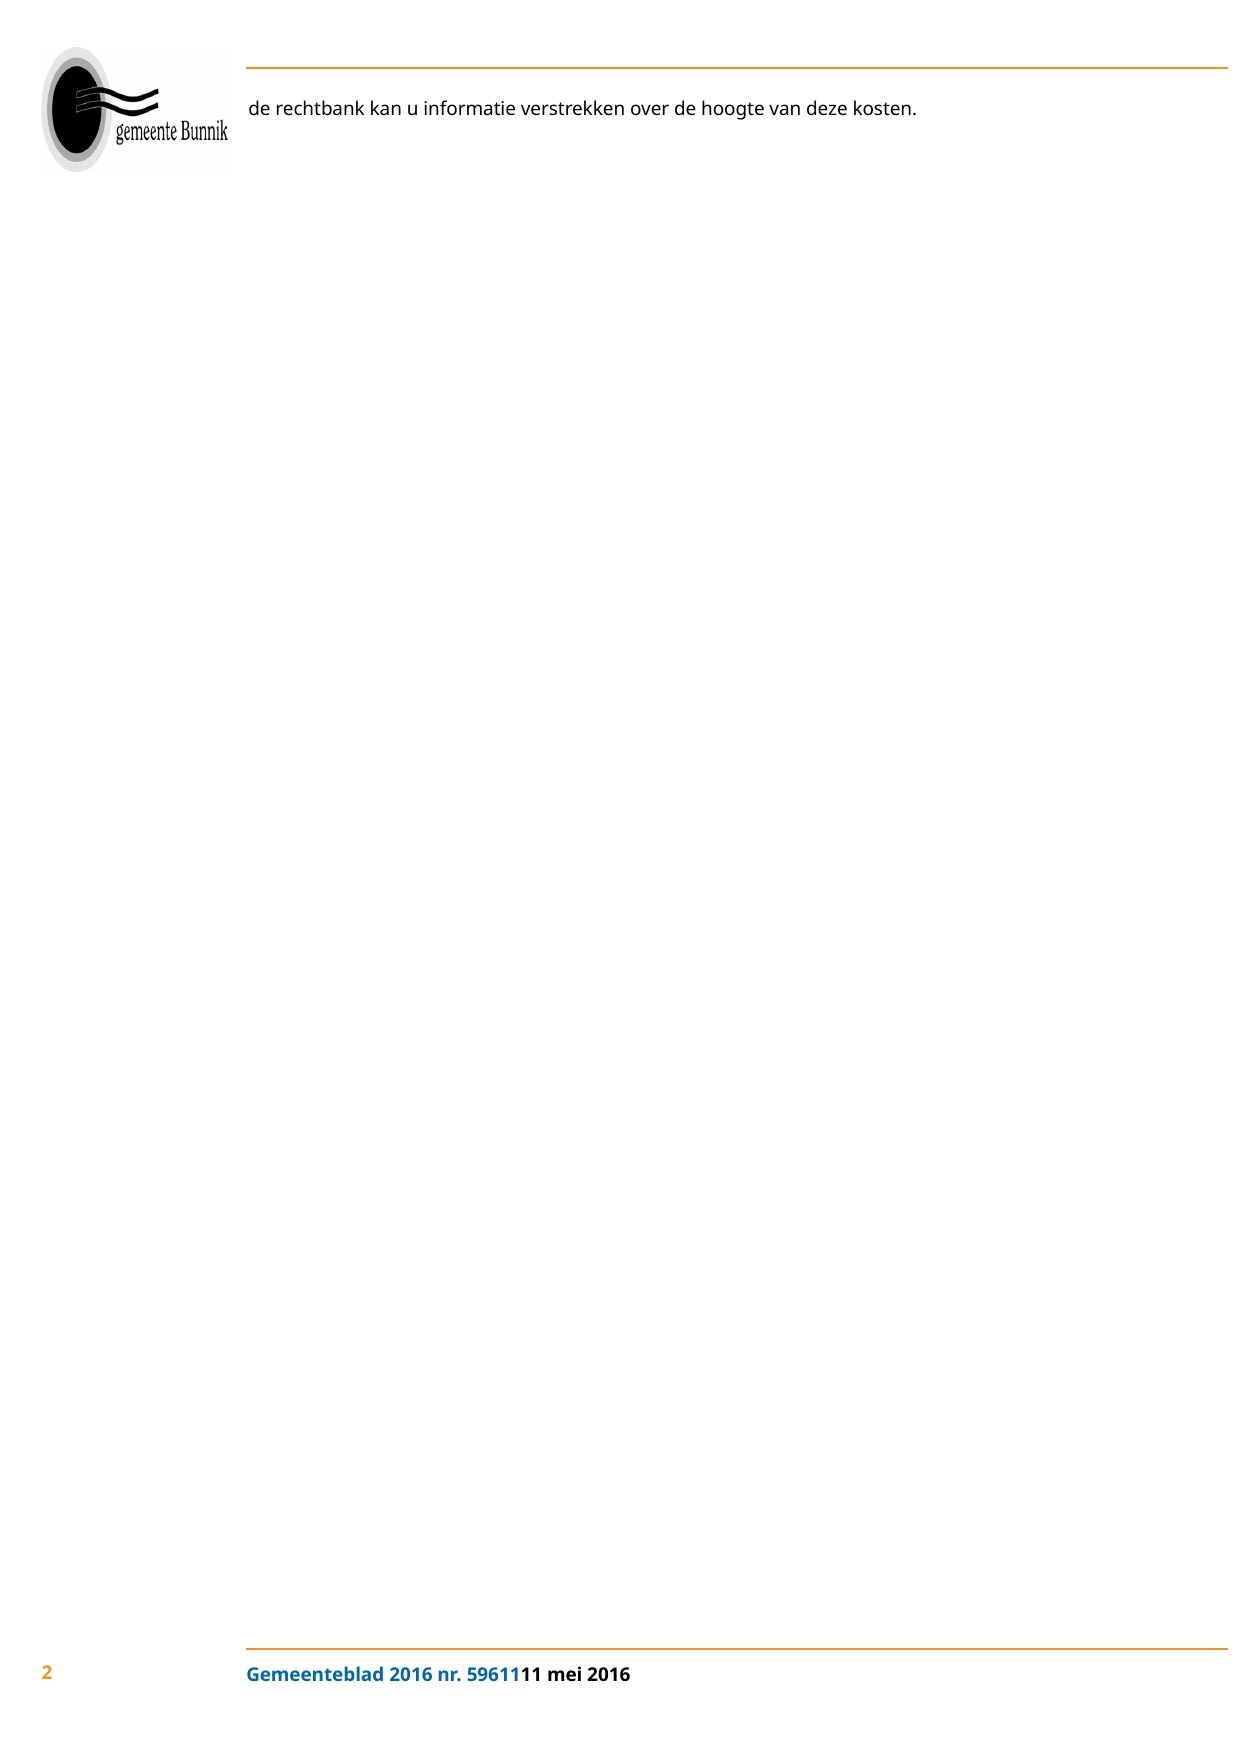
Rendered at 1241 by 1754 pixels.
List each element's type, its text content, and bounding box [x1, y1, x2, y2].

text de rechtbank kan u informatie verstrekken over de hoogte van deze kosten. [248, 95, 1152, 121]
picture [41, 47, 231, 172]
